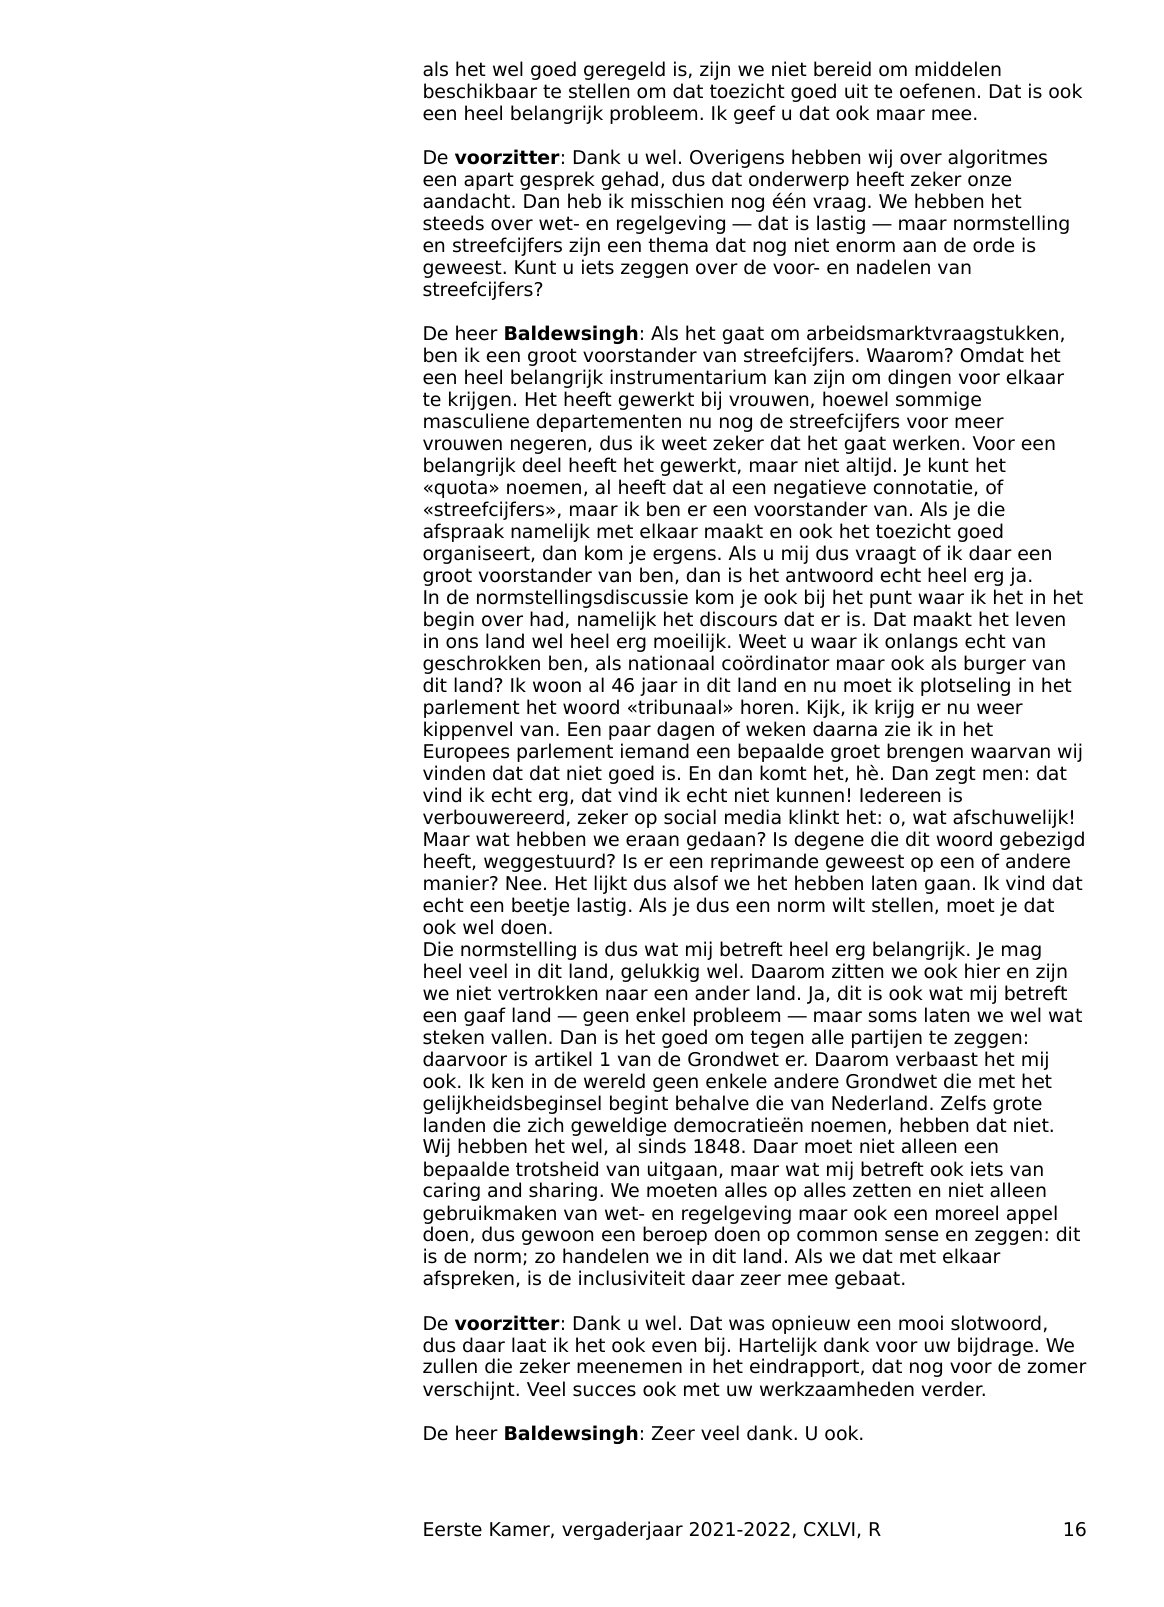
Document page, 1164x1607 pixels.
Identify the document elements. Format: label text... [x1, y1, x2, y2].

text als het wel goed geregeld is, zijn we niet bereid om middelen beschikbaar te stellen om dat toezicht goed uit te oefenen. Dat is ook een heel belangrijk probleem. Ik geef u dat ook maar mee. [422, 59, 1087, 125]
text De voorzitter: Dank u wel. Overigens hebben wij over algoritmes een apart gesprek gehad, dus dat onderwerp heeft zeker onze aandacht. Dan heb ik misschien nog één vraag. We hebben het steeds over wet- en regelgeving ― dat is lastig ― maar normstelling en streefcijfers zijn een thema dat nog niet enorm aan de orde is geweest. Kunt u iets zeggen over de voor- en nadelen van streefcijfers? [422, 147, 1087, 301]
text De heer Baldewsingh: Als het gaat om arbeidsmarktvraagstukken, ben ik een groot voorstander van streefcijfers. Waarom? Omdat het een heel belangrijk instrumentarium kan zijn om dingen voor elkaar te krijgen. Het heeft gewerkt bij vrouwen, hoewel sommige masculiene departementen nu nog de streefcijfers voor meer vrouwen negeren, dus ik weet zeker dat het gaat werken. Voor een belangrijk deel heeft het gewerkt, maar niet altijd. Je kunt het «quota» noemen, al heeft dat al een negatieve connotatie, of «streefcijfers», maar ik ben er een voorstander van. Als je die afspraak namelijk met elkaar maakt en ook het toezicht goed organiseert, dan kom je ergens. Als u mij dus vraagt of ik daar een groot voorstander van ben, dan is het antwoord echt heel erg ja. [422, 323, 1087, 587]
text In de normstellingsdiscussie kom je ook bij het punt waar ik het in het begin over had, namelijk het discours dat er is. Dat maakt het leven in ons land wel heel erg moeilijk. Weet u waar ik onlangs echt van geschrokken ben, als nationaal coördinator maar ook als burger van dit land? Ik woon al 46 jaar in dit land en nu moet ik plotseling in het parlement het woord «tribunaal» horen. Kijk, ik krijg er nu weer kippenvel van. Een paar dagen of weken daarna zie ik in het Europees parlement iemand een bepaalde groet brengen waarvan wij vinden dat dat niet goed is. En dan komt het, hè. Dan zegt men: dat vind ik echt erg, dat vind ik echt niet kunnen! Iedereen is verbouwereerd, zeker op social media klinkt het: o, wat afschuwelijk! Maar wat hebben we eraan gedaan? Is degene die dit woord gebezigd heeft, weggestuurd? Is er een reprimande geweest op een of andere manier? Nee. Het lijkt dus alsof we het hebben laten gaan. Ik vind dat echt een beetje lastig. Als je dus een norm wilt stellen, moet je dat ook wel doen. [422, 587, 1087, 939]
text De voorzitter: Dank u wel. Dat was opnieuw een mooi slotwoord, dus daar laat ik het ook even bij. Hartelijk dank voor uw bijdrage. We zullen die zeker meenemen in het eindrapport, dat nog voor de zomer verschijnt. Veel succes ook met uw werkzaamheden verder. [422, 1312, 1087, 1400]
text Die normstelling is dus wat mij betreft heel erg belangrijk. Je mag heel veel in dit land, gelukkig wel. Daarom zitten we ook hier en zijn we niet vertrokken naar een ander land. Ja, dit is ook wat mij betreft een gaaf land ― geen enkel probleem ― maar soms laten we wel wat steken vallen. Dan is het goed om tegen alle partijen te zeggen: daarvoor is artikel 1 van de Grondwet er. Daarom verbaast het mij ook. Ik ken in de wereld geen enkele andere Grondwet die met het gelijkheidsbeginsel begint behalve die van Nederland. Zelfs grote landen die zich geweldige democratieën noemen, hebben dat niet. Wij hebben het wel, al sinds 1848. Daar moet niet alleen een bepaalde trotsheid van uitgaan, maar wat mij betreft ook iets van caring and sharing. We moeten alles op alles zetten en niet alleen gebruikmaken van wet- en regelgeving maar ook een moreel appel doen, dus gewoon een beroep doen op common sense en zeggen: dit is de norm; zo handelen we in dit land. Als we dat met elkaar afspreken, is de inclusiviteit daar zeer mee gebaat. [422, 939, 1087, 1290]
text De heer Baldewsingh: Zeer veel dank. U ook. [422, 1423, 1087, 1444]
